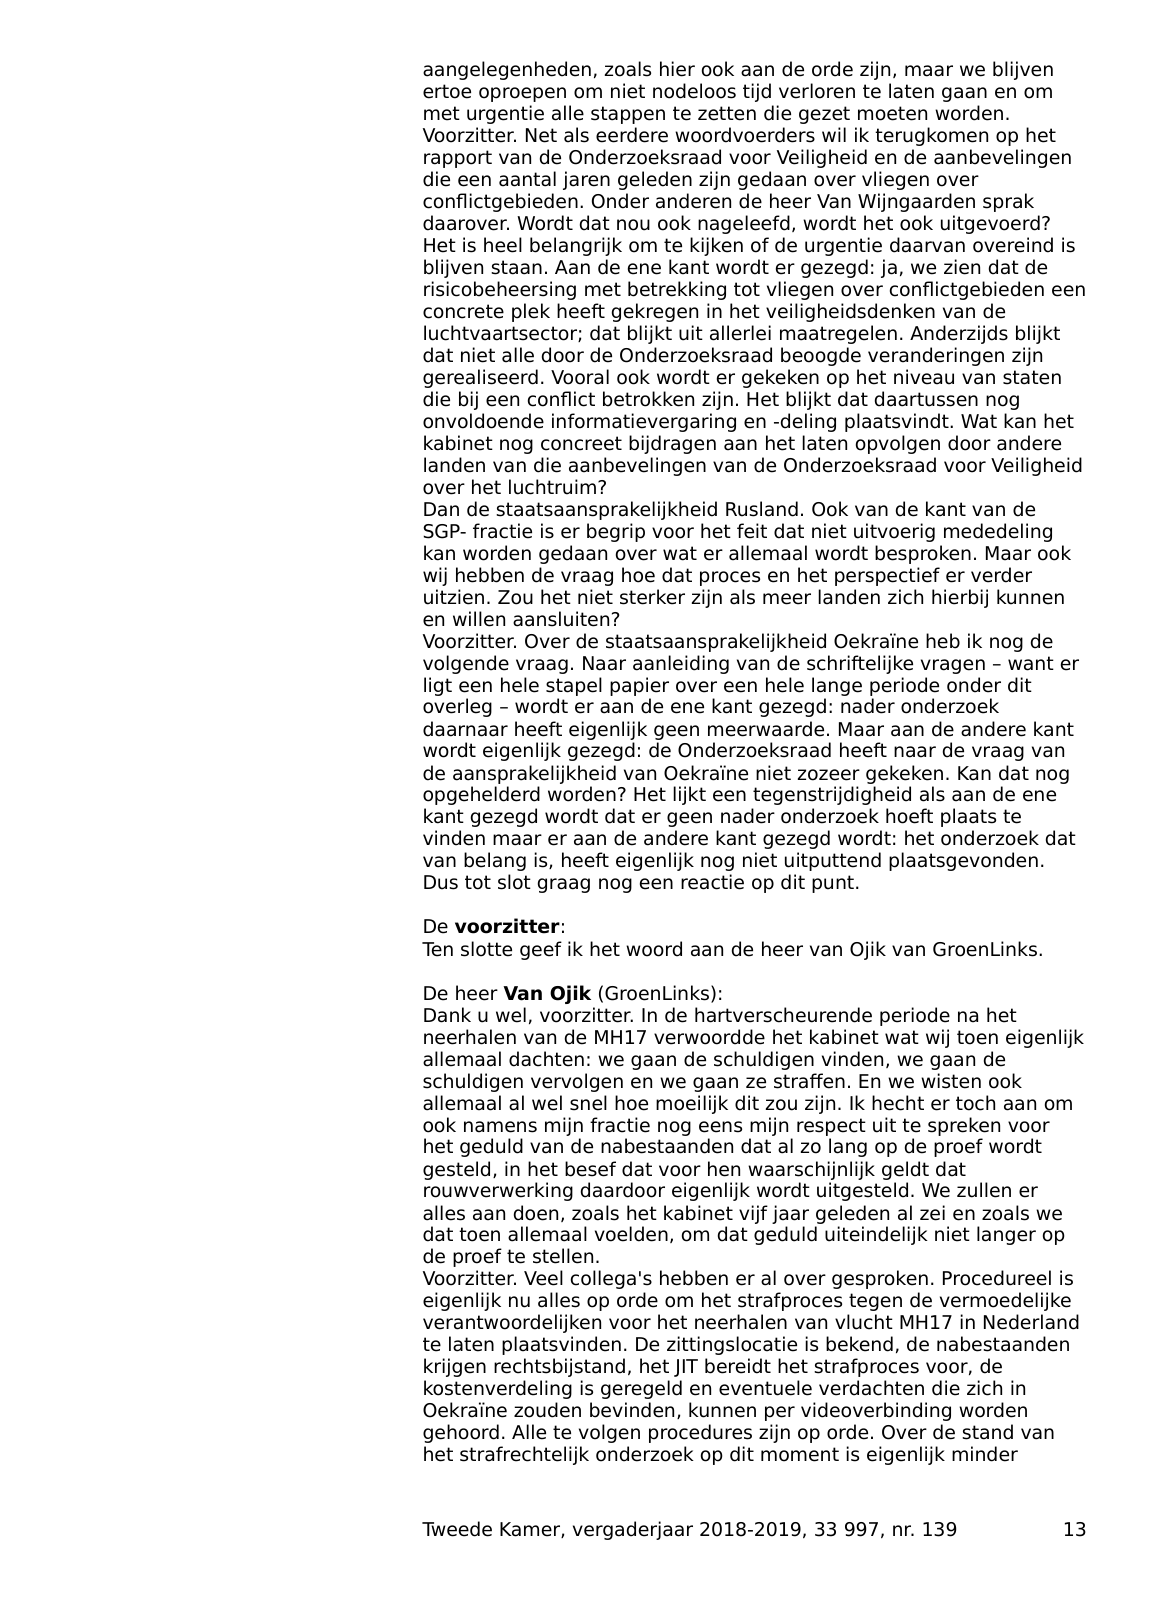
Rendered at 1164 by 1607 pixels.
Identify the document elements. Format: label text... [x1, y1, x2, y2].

text aangelegenheden, zoals hier ook aan de orde zijn, maar we blijven ertoe oproepen om niet nodeloos tijd verloren te laten gaan en om met urgentie alle stappen te zetten die gezet moeten worden. [422, 59, 1087, 125]
text Dank u wel, voorzitter. In de hartverscheurende periode na het neerhalen van de MH17 verwoordde het kabinet wat wij toen eigenlijk allemaal dachten: we gaan de schuldigen vinden, we gaan de schuldigen vervolgen en we gaan ze straffen. En we wisten ook allemaal al wel snel hoe moeilijk dit zou zijn. Ik hecht er toch aan om ook namens mijn fractie nog eens mijn respect uit te spreken voor het geduld van de nabestaanden dat al zo lang op de proef wordt gesteld, in het besef dat voor hen waarschijnlijk geldt dat rouwverwerking daardoor eigenlijk wordt uitgesteld. We zullen er alles aan doen, zoals het kabinet vijf jaar geleden al zei en zoals we dat toen allemaal voelden, om dat geduld uiteindelijk niet langer op de proef te stellen. [422, 1004, 1087, 1268]
text De voorzitter: [422, 916, 1087, 938]
text Voorzitter. Over de staatsaansprakelijkheid Oekraïne heb ik nog de volgende vraag. Naar aanleiding van de schriftelijke vragen – want er ligt een hele stapel papier over een hele lange periode onder dit overleg – wordt er aan de ene kant gezegd: nader onderzoek daarnaar heeft eigenlijk geen meerwaarde. Maar aan de andere kant wordt eigenlijk gezegd: de Onderzoeksraad heeft naar de vraag van de aansprakelijkheid van Oekraïne niet zozeer gekeken. Kan dat nog opgehelderd worden? Het lijkt een tegenstrijdigheid als aan de ene kant gezegd wordt dat er geen nader onderzoek hoeft plaats te vinden maar er aan de andere kant gezegd wordt: het onderzoek dat van belang is, heeft eigenlijk nog niet uitputtend plaatsgevonden. Dus tot slot graag nog een reactie op dit punt. [422, 631, 1087, 894]
text De heer Van Ojik (GroenLinks): [422, 983, 1087, 1004]
text Voorzitter. Veel collega's hebben er al over gesproken. Procedureel is eigenlijk nu alles op orde om het strafproces tegen de vermoedelijke verantwoordelijken voor het neerhalen van vlucht MH17 in Nederland te laten plaatsvinden. De zittingslocatie is bekend, de nabestaanden krijgen rechtsbijstand, het JIT bereidt het strafproces voor, de kostenverdeling is geregeld en eventuele verdachten die zich in Oekraïne zouden bevinden, kunnen per videoverbinding worden gehoord. Alle te volgen procedures zijn op orde. Over de stand van het strafrechtelijk onderzoek op dit moment is eigenlijk minder [422, 1268, 1087, 1466]
text Dan de staatsaansprakelijkheid Rusland. Ook van de kant van de SGP- fractie is er begrip voor het feit dat niet uitvoerig mededeling kan worden gedaan over wat er allemaal wordt besproken. Maar ook wij hebben de vraag hoe dat proces en het perspectief er verder uitzien. Zou het niet sterker zijn als meer landen zich hierbij kunnen en willen aansluiten? [422, 499, 1087, 631]
text Voorzitter. Net als eerdere woordvoerders wil ik terugkomen op het rapport van de Onderzoeksraad voor Veiligheid en de aanbevelingen die een aantal jaren geleden zijn gedaan over vliegen over conflictgebieden. Onder anderen de heer Van Wijngaarden sprak daarover. Wordt dat nou ook nageleefd, wordt het ook uitgevoerd? Het is heel belangrijk om te kijken of de urgentie daarvan overeind is blijven staan. Aan de ene kant wordt er gezegd: ja, we zien dat de risicobeheersing met betrekking tot vliegen over conflictgebieden een concrete plek heeft gekregen in het veiligheidsdenken van de luchtvaartsector; dat blijkt uit allerlei maatregelen. Anderzijds blijkt dat niet alle door de Onderzoeksraad beoogde veranderingen zijn gerealiseerd. Vooral ook wordt er gekeken op het niveau van staten die bij een conflict betrokken zijn. Het blijkt dat daartussen nog onvoldoende informatievergaring en -deling plaatsvindt. Wat kan het kabinet nog concreet bijdragen aan het laten opvolgen door andere landen van die aanbevelingen van de Onderzoeksraad voor Veiligheid over het luchtruim? [422, 125, 1087, 499]
text Ten slotte geef ik het woord aan de heer van Ojik van GroenLinks. [422, 938, 1087, 960]
